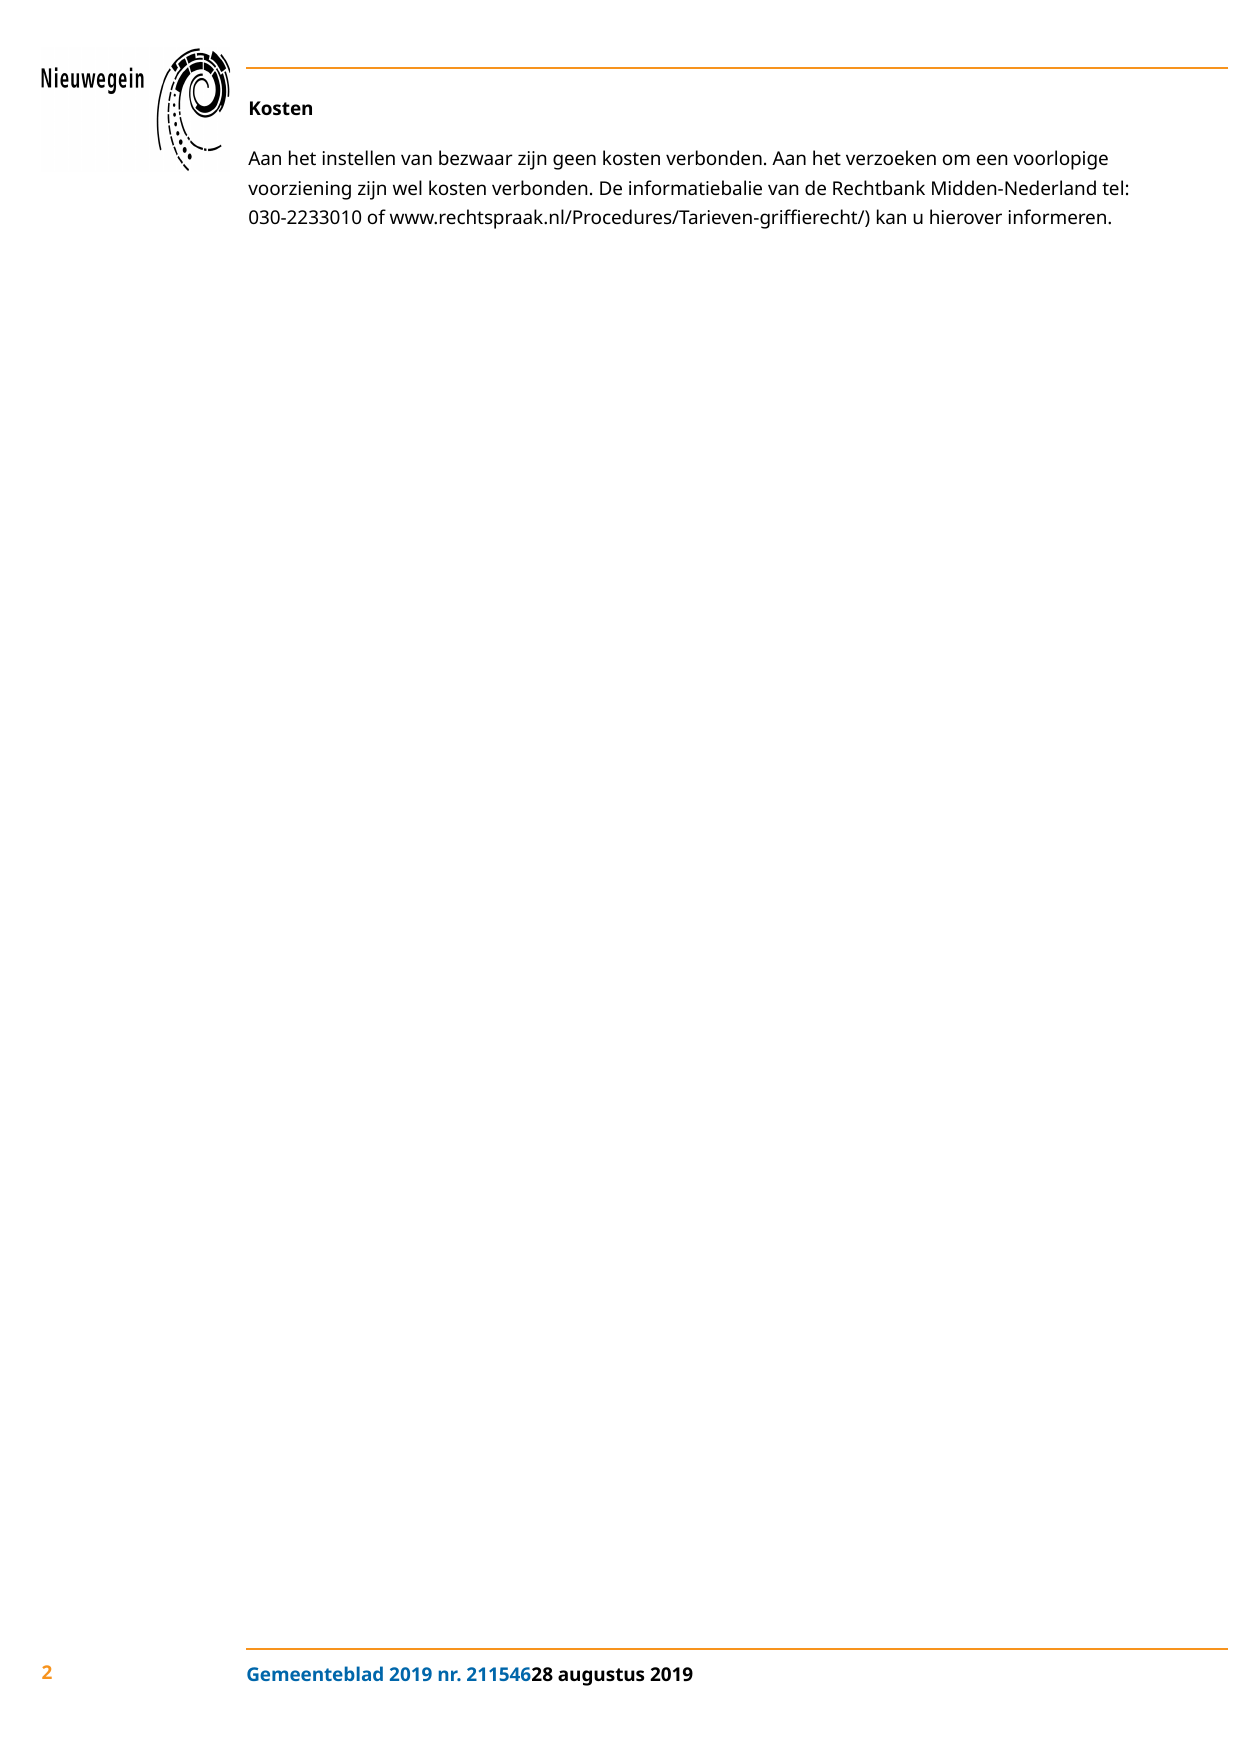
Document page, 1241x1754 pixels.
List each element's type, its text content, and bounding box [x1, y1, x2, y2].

text Kosten [248, 95, 1152, 121]
text Aan het instellen van bezwaar zijn geen kosten verbonden. Aan het verzoeken om een voorlopige voorziening zijn wel kosten verbonden. De informatiebalie van de Rechtbank Midden-Nederland tel: 030-2233010 of www.rechtspraak.nl/Procedures/Tarieven-griffierecht/) kan u hierover informeren. [248, 145, 1152, 230]
picture [41, 47, 231, 172]
